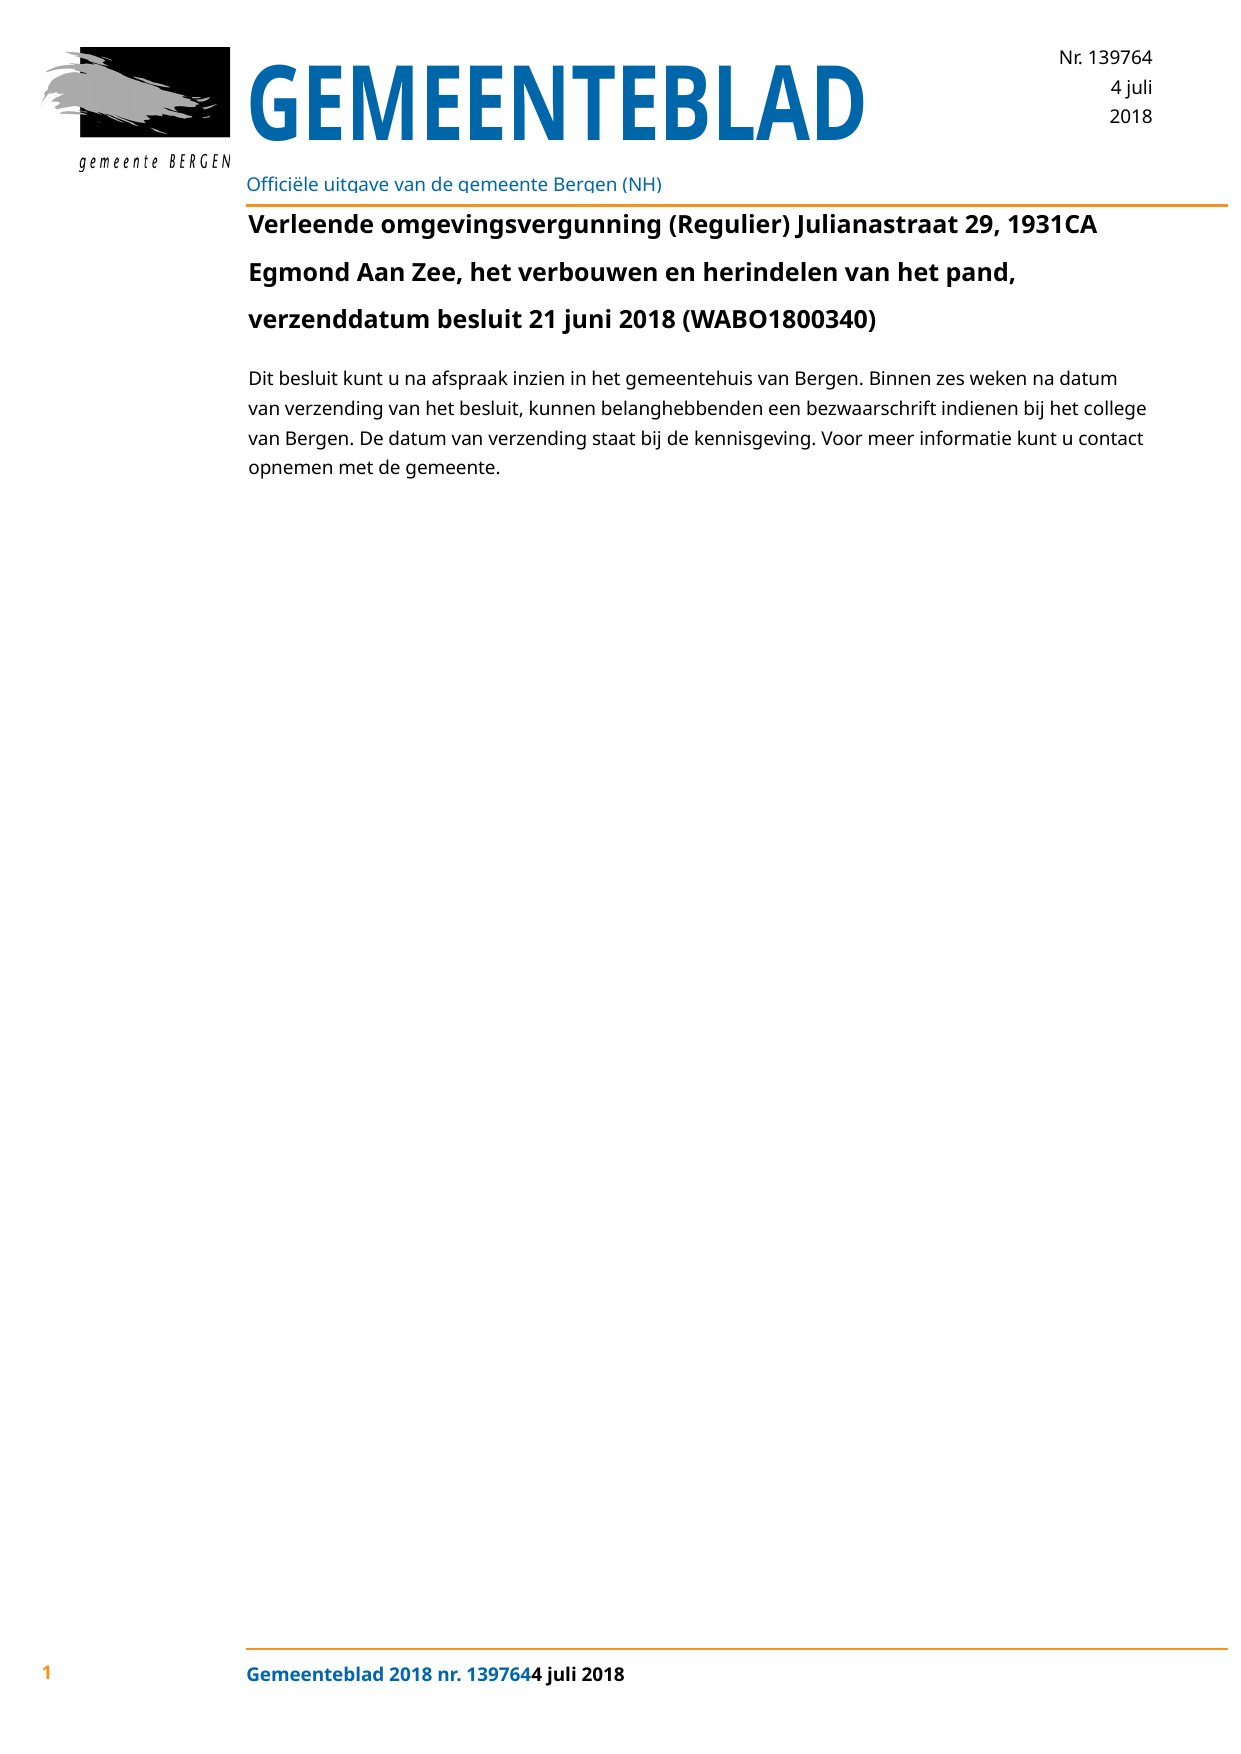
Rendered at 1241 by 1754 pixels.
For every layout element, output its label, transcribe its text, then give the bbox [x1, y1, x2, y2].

text Verleende omgevingsvergunning (Regulier) Julianastraat 29, 1931CA Egmond Aan Zee, het verbouwen en herindelen van het pand, verzenddatum besluit 21 juni 2018 (WABO1800340) [248, 207, 1152, 336]
picture [41, 47, 231, 172]
text Dit besluit kunt u na afspraak inzien in het gemeentehuis van Bergen. Binnen zes weken na datum van verzending van het besluit, kunnen belanghebbenden een bezwaarschrift indienen bij het college van Bergen. De datum van verzending staat bij de kennisgeving. Voor meer informatie kunt u contact opnemen met de gemeente. [248, 366, 1152, 480]
